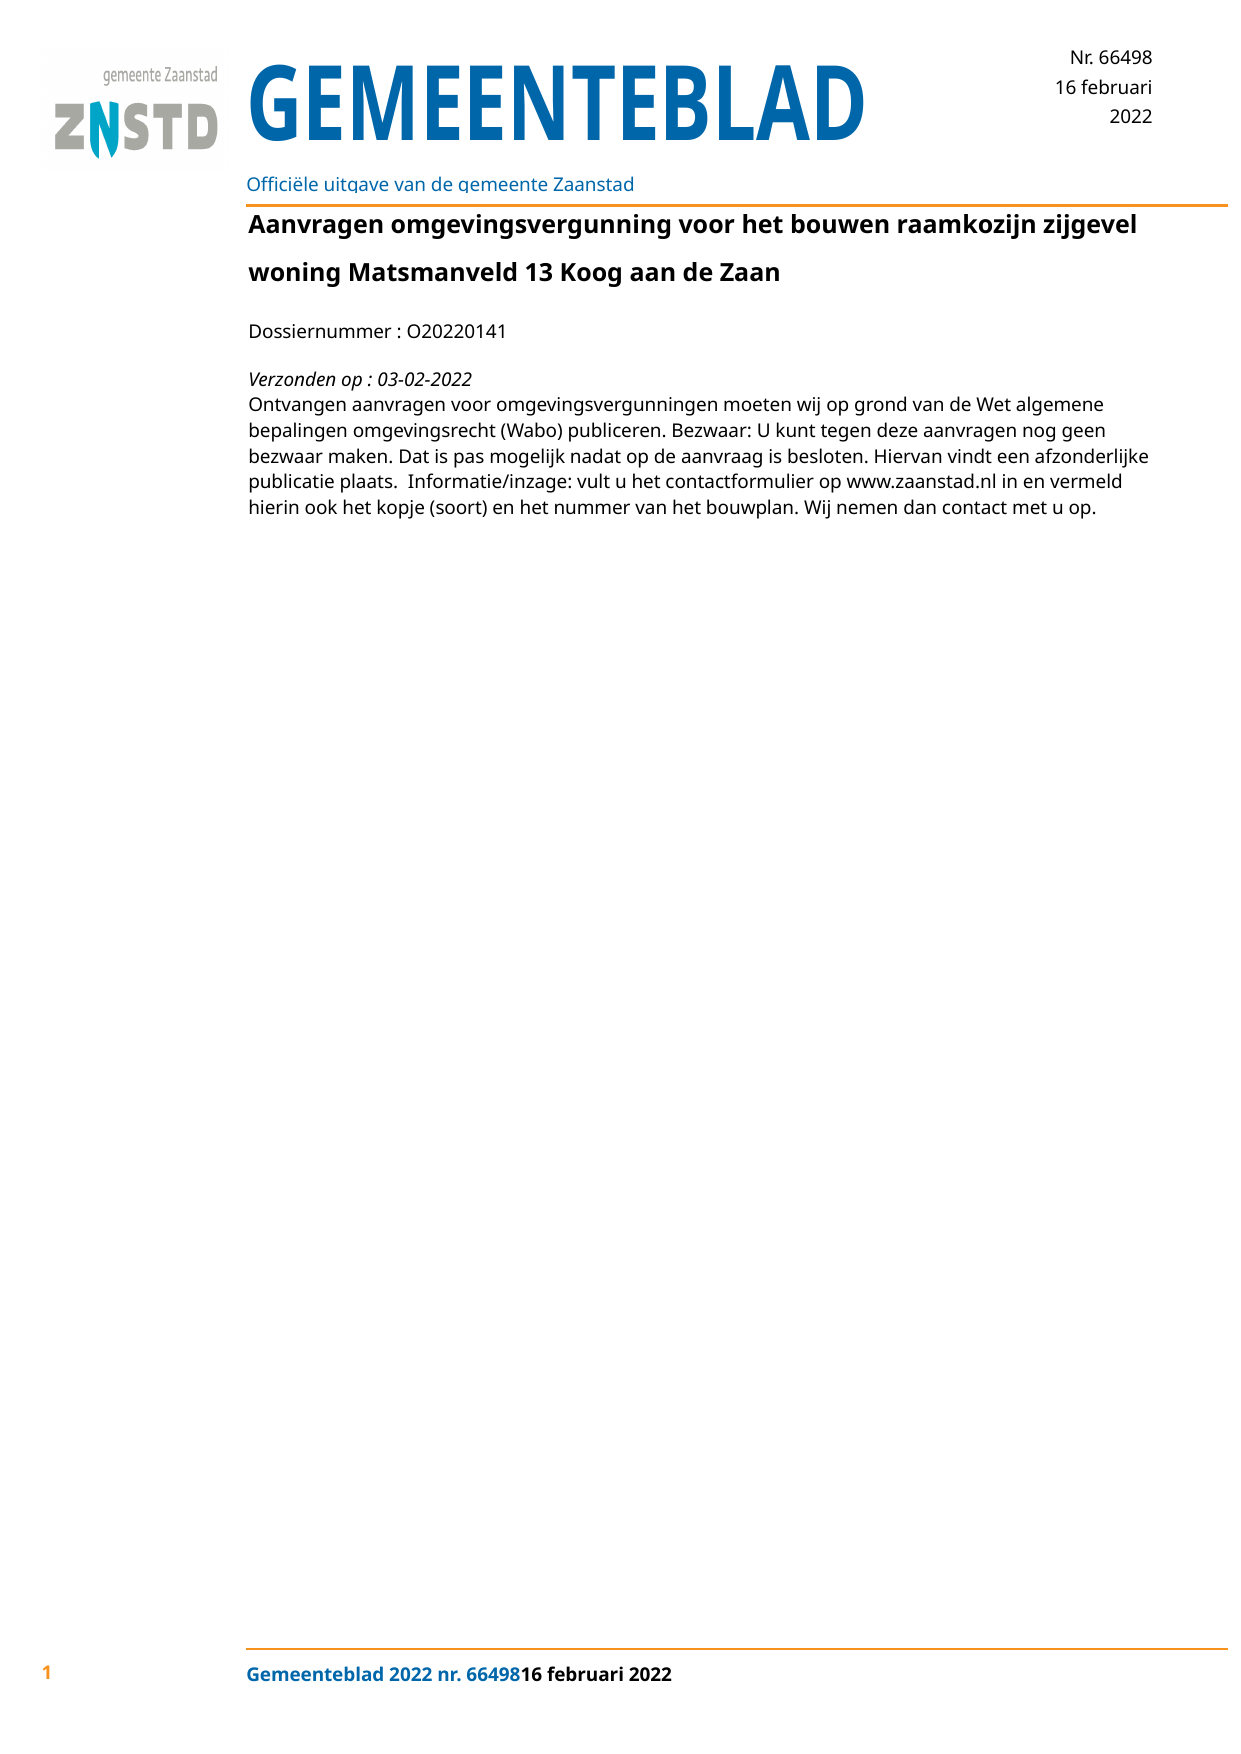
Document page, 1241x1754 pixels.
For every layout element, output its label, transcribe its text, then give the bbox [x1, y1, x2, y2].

picture [41, 47, 231, 172]
text Dossiernummer : O20220141 [248, 318, 1152, 344]
text Verzonden op : 03-02-2022 [248, 366, 1152, 391]
text Aanvragen omgevingsvergunning voor het bouwen raamkozijn zijgevel woning Matsmanveld 13 Koog aan de Zaan [248, 207, 1152, 288]
text Ontvangen aanvragen voor omgevingsvergunningen moeten wij op grond van de Wet algemene bepalingen omgevingsrecht (Wabo) publiceren. Bezwaar: U kunt tegen deze aanvragen nog geen bezwaar maken. Dat is pas mogelijk nadat op de aanvraag is besloten. Hiervan vindt een afzonderlijke publicatie plaats. Informatie/inzage: vult u het contactformulier op www.zaanstad.nl in en vermeld hierin ook het kopje (soort) en het nummer van het bouwplan. Wij nemen dan contact met u op. [248, 391, 1152, 520]
